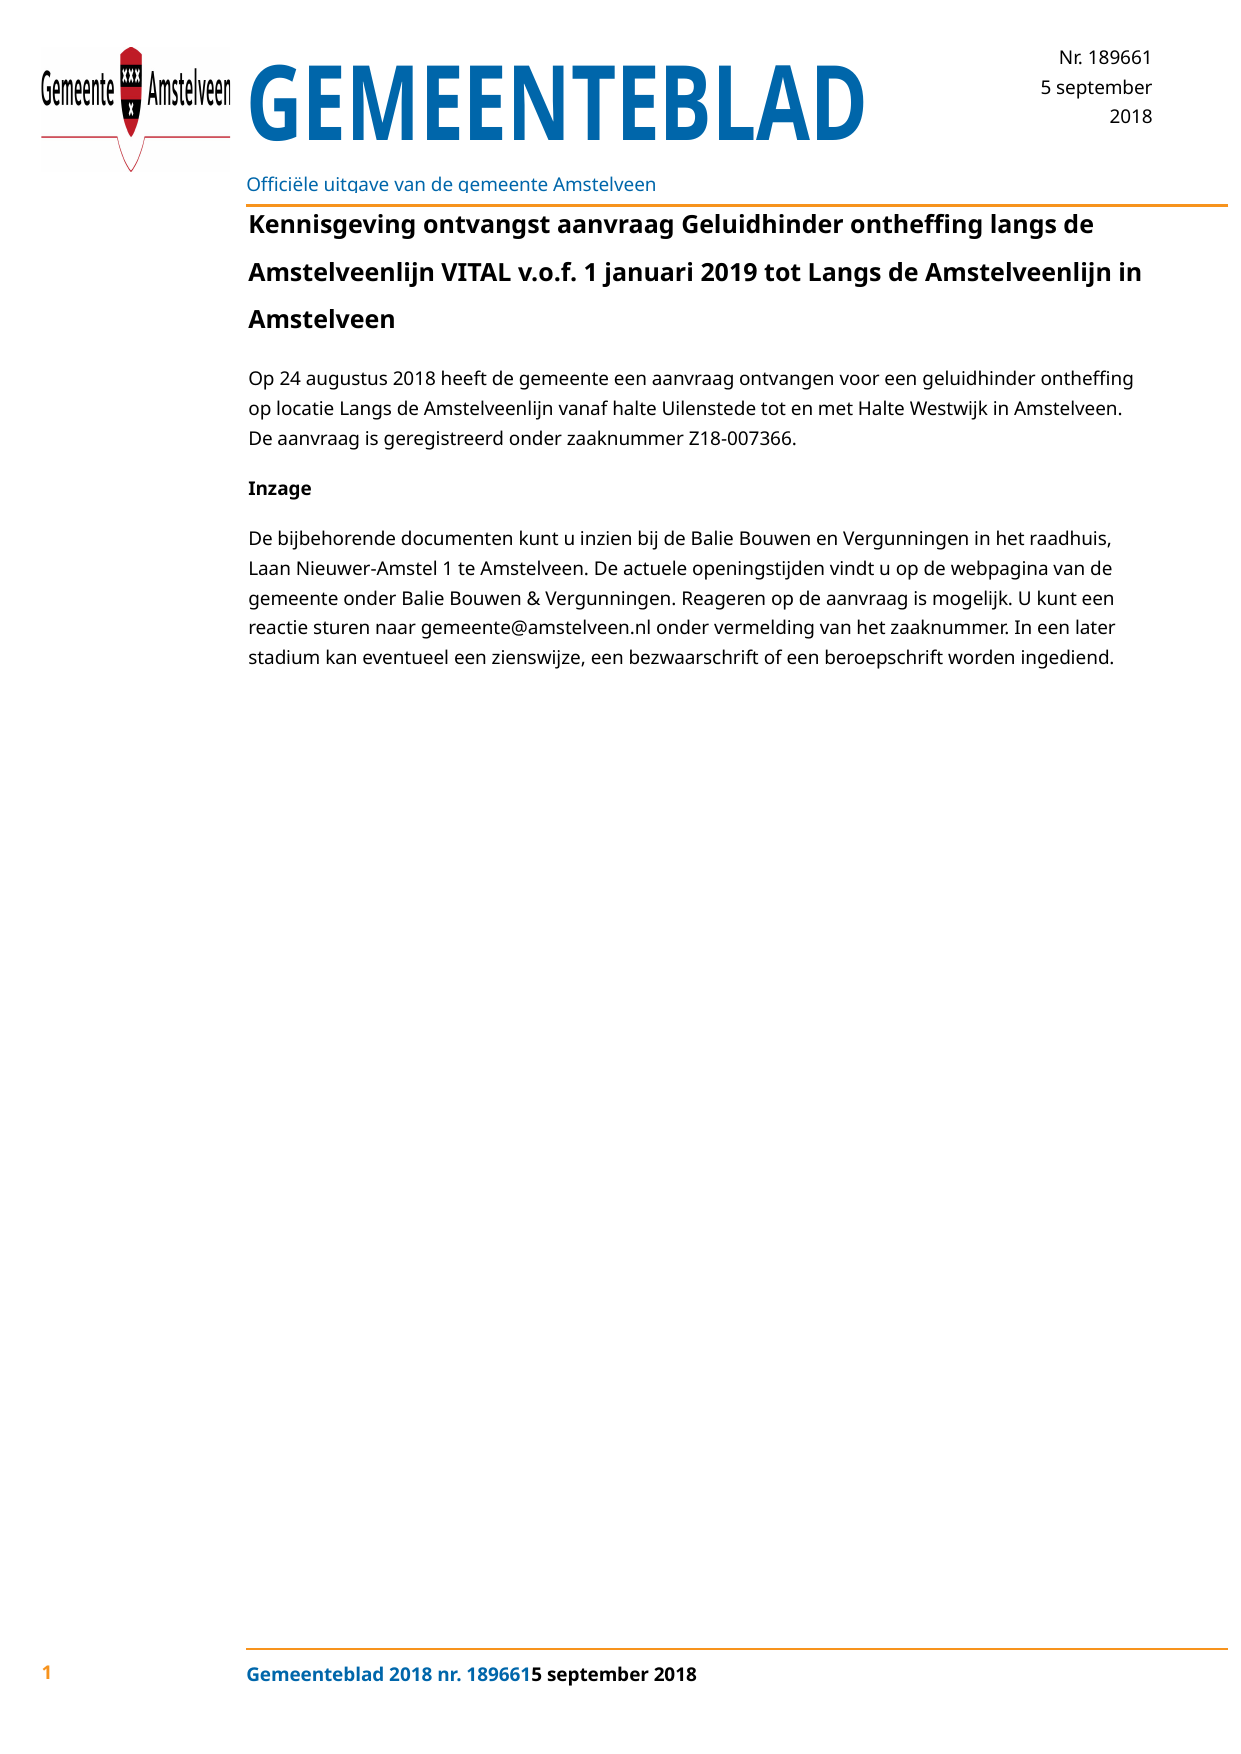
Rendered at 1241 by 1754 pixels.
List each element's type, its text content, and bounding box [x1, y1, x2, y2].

picture [41, 47, 231, 172]
text Inzage [248, 475, 1152, 501]
text Op 24 augustus 2018 heeft de gemeente een aanvraag ontvangen voor een geluidhinder ontheffing op locatie Langs de Amstelveenlijn vanaf halte Uilenstede tot en met Halte Westwijk in Amstelveen. De aanvraag is geregistreerd onder zaaknummer Z18-007366. [248, 366, 1152, 450]
text De bijbehorende documenten kunt u inzien bij de Balie Bouwen en Vergunningen in het raadhuis, Laan Nieuwer-Amstel 1 te Amstelveen. De actuele openingstijden vindt u op de webpagina van de gemeente onder Balie Bouwen & Vergunningen. Reageren op de aanvraag is mogelijk. U kunt een reactie sturen naar gemeente@amstelveen.nl onder vermelding van het zaaknummer. In een later stadium kan eventueel een zienswijze, een bezwaarschrift of een beroepschrift worden ingediend. [248, 526, 1152, 669]
text Kennisgeving ontvangst aanvraag Geluidhinder ontheffing langs de Amstelveenlijn VITAL v.o.f. 1 januari 2019 tot Langs de Amstelveenlijn in Amstelveen [248, 207, 1152, 336]
